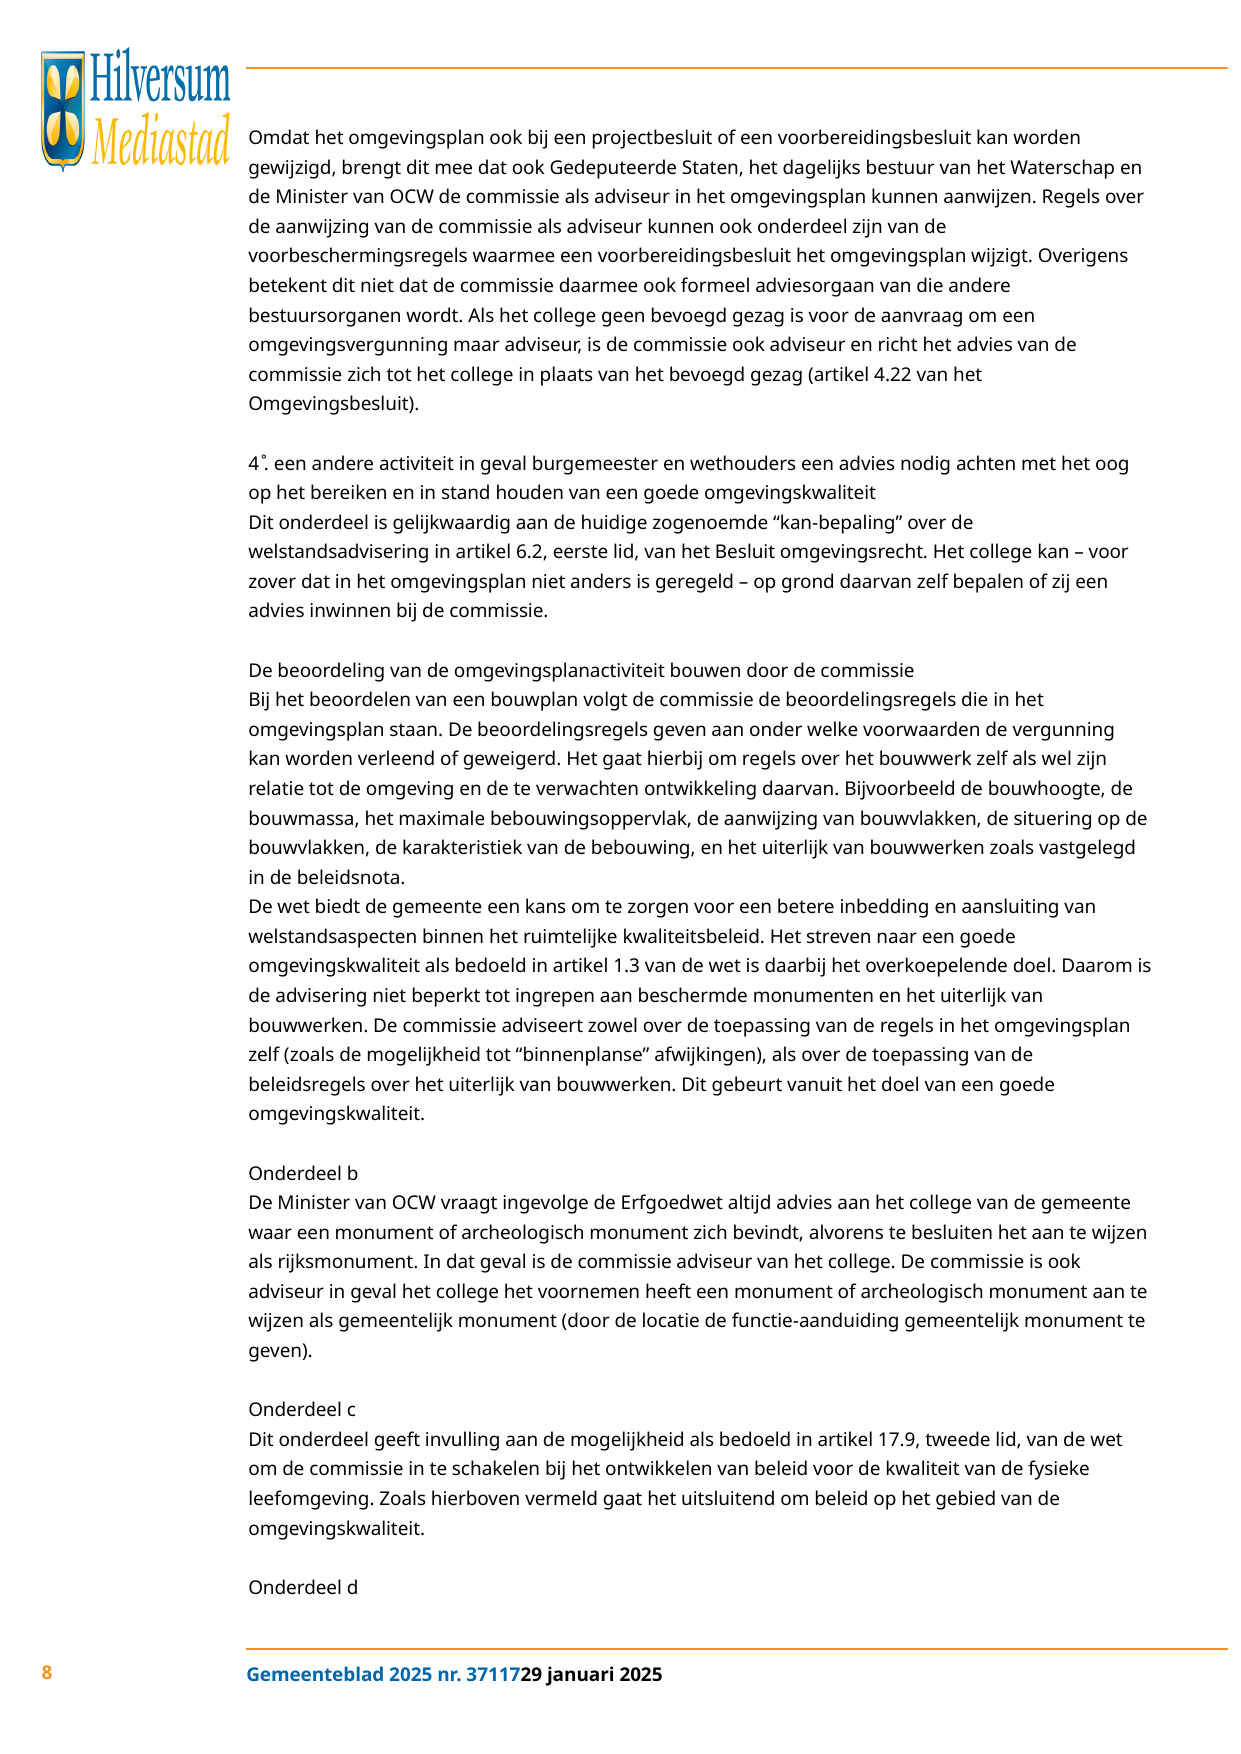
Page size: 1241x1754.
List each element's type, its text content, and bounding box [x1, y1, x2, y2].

text Dit onderdeel geeft invulling aan de mogelijkheid als bedoeld in artikel 17.9, tweede lid, van de wet om de commissie in te schakelen bij het ontwikkelen van beleid voor de kwaliteit van de fysieke leefomgeving. Zoals hierboven vermeld gaat het uitsluitend om beleid op het gebied van de omgevingskwaliteit. [248, 1426, 1152, 1541]
text De Minister van OCW vraagt ingevolge de Erfgoedwet altijd advies aan het college van de gemeente waar een monument of archeologisch monument zich bevindt, alvorens te besluiten het aan te wijzen als rijksmonument. In dat geval is de commissie adviseur van het college. De commissie is ook adviseur in geval het college het voornemen heeft een monument of archeologisch monument aan te wijzen als gemeentelijk monument (door de locatie de functie-aanduiding gemeentelijk monument te geven). [248, 1189, 1152, 1363]
text Onderdeel d [248, 1574, 1152, 1600]
text 4 ̊. een andere activiteit in geval burgemeester en wethouders een advies nodig achten met het oog op het bereiken en in stand houden van een goede omgevingskwaliteit [248, 450, 1152, 505]
text Dit onderdeel is gelijkwaardig aan de huidige zogenoemde “kan-bepaling” over de welstandsadvisering in artikel 6.2, eerste lid, van het Besluit omgevingsrecht. Het college kan – voor zover dat in het omgevingsplan niet anders is geregeld – op grond daarvan zelf bepalen of zij een advies inwinnen bij de commissie. [248, 509, 1152, 623]
picture [41, 47, 231, 172]
text De wet biedt de gemeente een kans om te zorgen voor een betere inbedding en aansluiting van welstandsaspecten binnen het ruimtelijke kwaliteitsbeleid. Het streven naar een goede omgevingskwaliteit als bedoeld in artikel 1.3 van de wet is daarbij het overkoepelende doel. Daarom is de advisering niet beperkt tot ingrepen aan beschermde monumenten en het uiterlijk van bouwwerken. De commissie adviseert zowel over de toepassing van de regels in het omgevingsplan zelf (zoals de mogelijkheid tot “binnenplanse” afwijkingen), als over de toepassing van de beleidsregels over het uiterlijk van bouwwerken. Dit gebeurt vanuit het doel van een goede omgevingskwaliteit. [248, 893, 1152, 1126]
text De beoordeling van de omgevingsplanactiviteit bouwen door de commissie [248, 657, 1152, 683]
text Onderdeel b [248, 1160, 1152, 1186]
text Bij het beoordelen van een bouwplan volgt de commissie de beoordelingsregels die in het omgevingsplan staan. De beoordelingsregels geven aan onder welke voorwaarden de vergunning kan worden verleend of geweigerd. Het gaat hierbij om regels over het bouwwerk zelf als wel zijn relatie tot de omgeving en de te verwachten ontwikkeling daarvan. Bijvoorbeeld de bouwhoogte, de bouwmassa, het maximale bebouwingsoppervlak, de aanwijzing van bouwvlakken, de situering op de bouwvlakken, de karakteristiek van de bebouwing, en het uiterlijk van bouwwerken zoals vastgelegd in de beleidsnota. [248, 686, 1152, 890]
text Omdat het omgevingsplan ook bij een projectbesluit of een voorbereidingsbesluit kan worden gewijzigd, brengt dit mee dat ook Gedeputeerde Staten, het dagelijks bestuur van het Waterschap en de Minister van OCW de commissie als adviseur in het omgevingsplan kunnen aanwijzen. Regels over de aanwijzing van de commissie als adviseur kunnen ook onderdeel zijn van de voorbeschermingsregels waarmee een voorbereidingsbesluit het omgevingsplan wijzigt. Overigens betekent dit niet dat de commissie daarmee ook formeel adviesorgaan van die andere bestuursorganen wordt. Als het college geen bevoegd gezag is voor de aanvraag om een omgevingsvergunning maar adviseur, is de commissie ook adviseur en richt het advies van de commissie zich tot het college in plaats van het bevoegd gezag (artikel 4.22 van het Omgevingsbesluit). [248, 124, 1152, 416]
text Onderdeel c [248, 1396, 1152, 1422]
